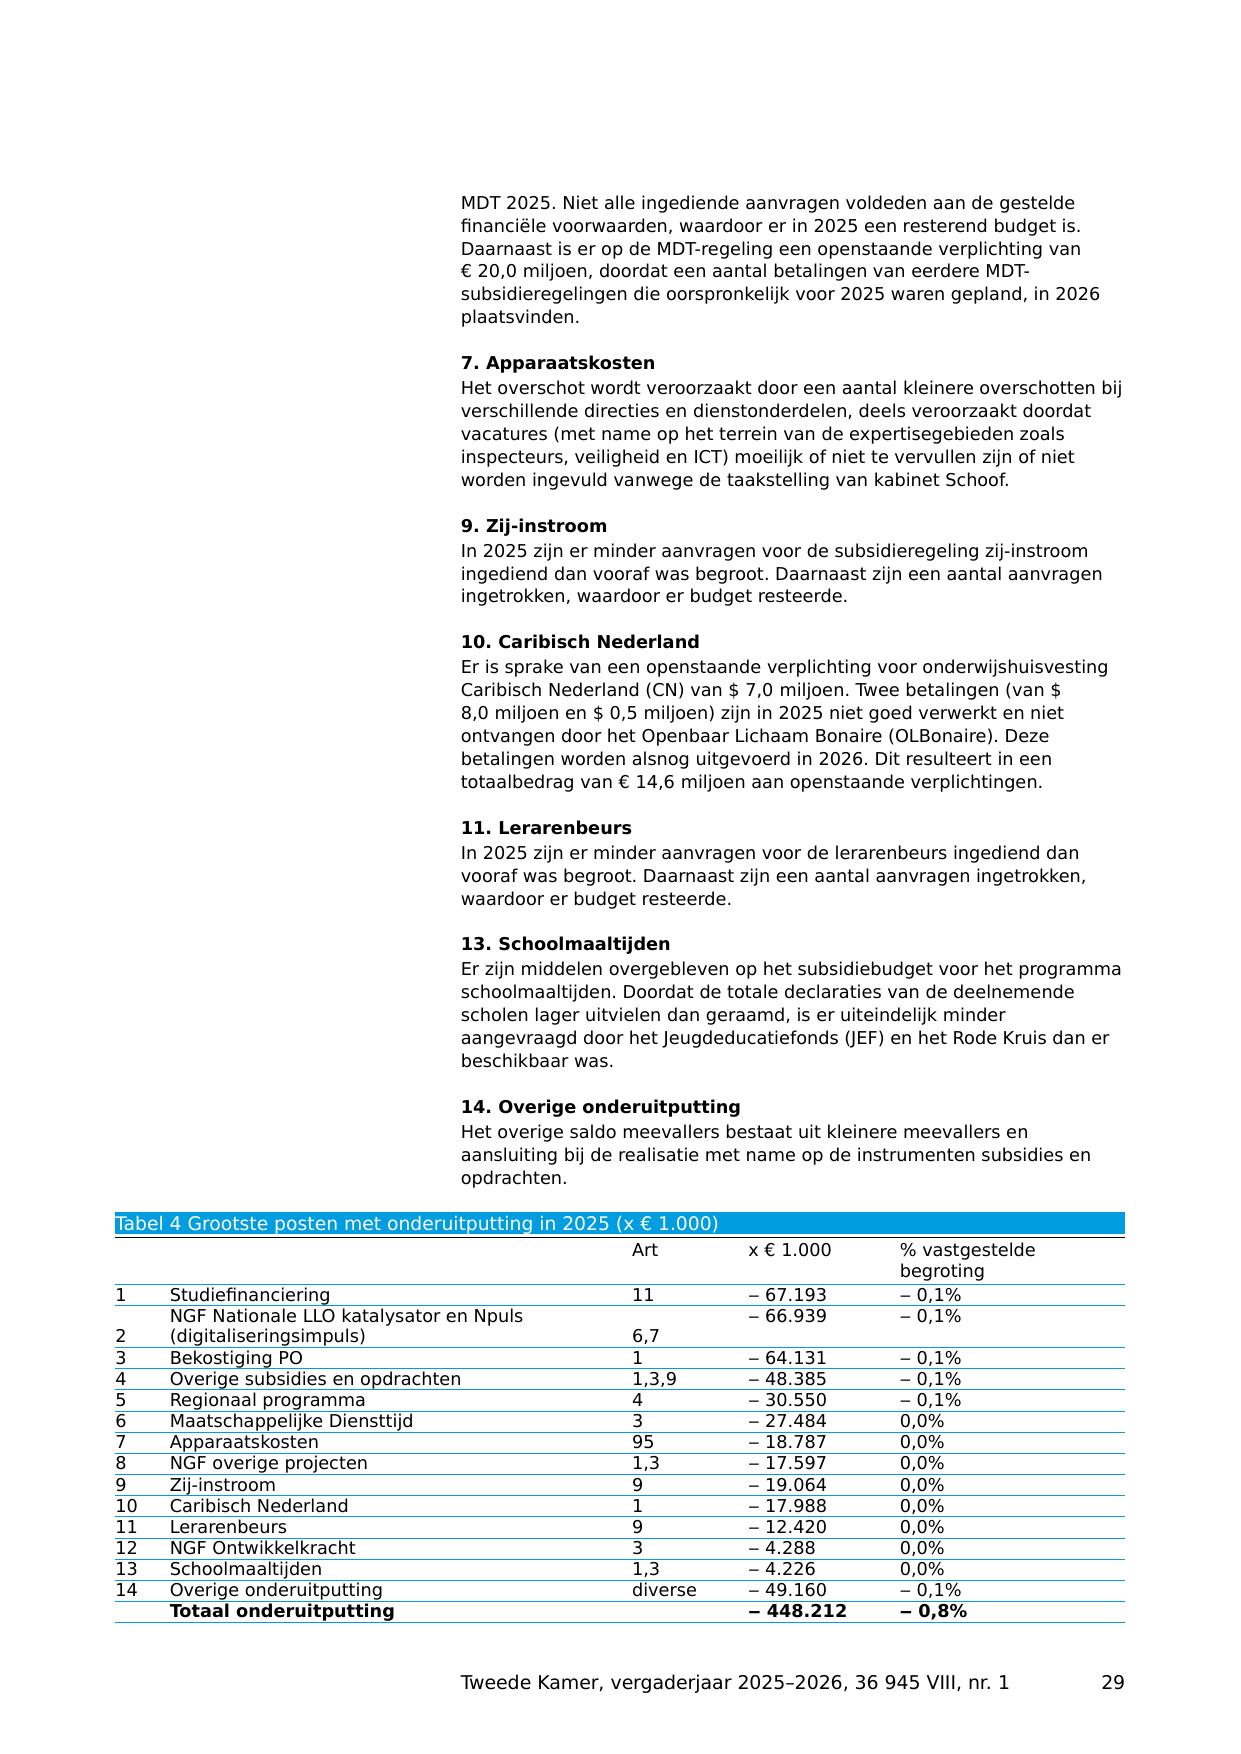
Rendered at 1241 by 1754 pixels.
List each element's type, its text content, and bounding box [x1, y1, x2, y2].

table_cell 4 [115, 1369, 167, 1389]
table_cell Caribisch Nederland [167, 1496, 629, 1516]
text 7. Apparaatskosten [461, 351, 1125, 374]
table_cell 95 [629, 1433, 745, 1453]
table_cell 3 [629, 1539, 745, 1558]
table_cell ‒ 19.064 [745, 1475, 897, 1495]
table_cell 13 [115, 1560, 167, 1580]
table_cell Lerarenbeurs [167, 1517, 629, 1537]
text 9. Zij-instroom [461, 514, 1125, 537]
table_cell [115, 1602, 167, 1622]
table_cell ‒ 0,1% [897, 1390, 1125, 1411]
table_cell [167, 1238, 629, 1284]
table_cell 3 [115, 1348, 167, 1368]
table_cell 9 [629, 1517, 745, 1537]
table_cell Art [629, 1238, 745, 1284]
table_cell 0,0% [897, 1539, 1125, 1558]
table_cell Maatschappelijke Diensttijd [167, 1412, 629, 1432]
table_cell Overige subsidies en opdrachten [167, 1369, 629, 1389]
table_cell Regionaal programma [167, 1390, 629, 1411]
text Er is sprake van een openstaande verplichting voor onderwijshuisvesting Caribisch Nederland (CN) van $ 7,0 miljoen. Twee betalingen (van $ 8,0 miljoen en $ 0,5 miljoen) zijn in 2025 niet goed verwerkt en niet ontvangen door het Openbaar Lichaam Bonaire (OLBonaire). Deze betalingen worden alsnog uitgevoerd in 2026. Dit resulteert in een totaalbedrag van € 14,6 miljoen aan openstaande verplichtingen. [461, 655, 1125, 793]
table_cell x € 1.000 [745, 1238, 897, 1284]
table_cell ‒ 64.131 [745, 1348, 897, 1368]
table_cell 0,0% [897, 1496, 1125, 1516]
text 11. Lerarenbeurs [461, 816, 1125, 839]
table_cell 4 [629, 1390, 745, 1411]
table_cell ‒ 448.212 [745, 1602, 897, 1622]
table_cell 0,0% [897, 1560, 1125, 1580]
table_cell 12 [115, 1539, 167, 1558]
table_cell 1 [115, 1285, 167, 1305]
table_cell ‒ 0,1% [897, 1306, 1125, 1347]
table_cell 11 [115, 1517, 167, 1537]
table_cell Overige onderuitputting [167, 1581, 629, 1601]
table_cell 2 [115, 1306, 167, 1347]
text MDT 2025. Niet alle ingediende aanvragen voldeden aan de gestelde financiële voorwaarden, waardoor er in 2025 een resterend budget is. Daarnaast is er op de MDT-regeling een openstaande verplichting van € 20,0 miljoen, doordat een aantal betalingen van eerdere MDT-subsidieregelingen die oorspronkelijk voor 2025 waren gepland, in 2026 plaatsvinden. [461, 191, 1125, 328]
table_cell 9 [115, 1475, 167, 1495]
table_cell ‒ 0,8% [897, 1602, 1125, 1622]
text 10. Caribisch Nederland [461, 630, 1125, 653]
table_cell 9 [629, 1475, 745, 1495]
table_cell 0,0% [897, 1433, 1125, 1453]
text In 2025 zijn er minder aanvragen voor de subsidieregeling zij-instroom ingediend dan vooraf was begroot. Daarnaast zijn een aantal aanvragen ingetrokken, waardoor er budget resteerde. [461, 539, 1125, 607]
table_cell 14 [115, 1581, 167, 1601]
table_cell 1 [629, 1496, 745, 1516]
table_cell 5 [115, 1390, 167, 1411]
table_cell ‒ 0,1% [897, 1285, 1125, 1305]
table_cell [629, 1602, 745, 1622]
table_cell 8 [115, 1454, 167, 1474]
table_cell Totaal onderuitputting [167, 1602, 629, 1622]
table_cell diverse [629, 1581, 745, 1601]
table_cell 0,0% [897, 1517, 1125, 1537]
text 14. Overige onderuitputting [461, 1095, 1125, 1118]
table_cell ‒ 0,1% [897, 1369, 1125, 1389]
table_cell NGF overige projecten [167, 1454, 629, 1474]
table_cell 0,0% [897, 1475, 1125, 1495]
table_cell 1,3 [629, 1560, 745, 1580]
table_cell ‒ 4.288 [745, 1539, 897, 1558]
table_cell ‒ 4.226 [745, 1560, 897, 1580]
table_cell ‒ 0,1% [897, 1581, 1125, 1601]
table_cell ‒ 17.988 [745, 1496, 897, 1516]
table_cell ‒ 18.787 [745, 1433, 897, 1453]
text 13. Schoolmaaltijden [461, 932, 1125, 955]
text Het overige saldo meevallers bestaat uit kleinere meevallers en aansluiting bij de realisatie met name op de instrumenten subsidies en opdrachten. [461, 1120, 1125, 1189]
table_cell Apparaatskosten [167, 1433, 629, 1453]
text Het overschot wordt veroorzaakt door een aantal kleinere overschotten bij verschillende directies en dienstonderdelen, deels veroorzaakt doordat vacatures (met name op het terrein van de expertisegebieden zoals inspecteurs, veiligheid en ICT) moeilijk of niet te vervullen zijn of niet worden ingevuld vanwege de taakstelling van kabinet Schoof. [461, 376, 1125, 491]
table_cell 10 [115, 1496, 167, 1516]
text In 2025 zijn er minder aanvragen voor de lerarenbeurs ingediend dan vooraf was begroot. Daarnaast zijn een aantal aanvragen ingetrokken, waardoor er budget resteerde. [461, 841, 1125, 909]
table_cell 0,0% [897, 1454, 1125, 1474]
table_cell Bekostiging PO [167, 1348, 629, 1368]
table_cell 3 [629, 1412, 745, 1432]
table_cell ‒ 30.550 [745, 1390, 897, 1411]
table_cell 11 [629, 1285, 745, 1305]
table_cell % vastgestelde begroting [897, 1238, 1125, 1284]
table_cell [115, 1238, 167, 1284]
text Er zijn middelen overgebleven op het subsidiebudget voor het programma schoolmaaltijden. Doordat de totale declaraties van de deelnemende scholen lager uitvielen dan geraamd, is er uiteindelijk minder aangevraagd door het Jeugdeducatiefonds (JEF) en het Rode Kruis dan er beschikbaar was. [461, 957, 1125, 1072]
table_cell 6,7 [629, 1306, 745, 1347]
table_cell NGF Ontwikkelkracht [167, 1539, 629, 1558]
table_cell NGF Nationale LLO katalysator en Npuls (digitaliseringsimpuls) [167, 1306, 629, 1347]
table_cell ‒ 49.160 [745, 1581, 897, 1601]
table_cell ‒ 0,1% [897, 1348, 1125, 1368]
table_cell Schoolmaaltijden [167, 1560, 629, 1580]
table_cell 7 [115, 1433, 167, 1453]
table_cell 1 [629, 1348, 745, 1368]
table_cell 6 [115, 1412, 167, 1432]
table_cell ‒ 12.420 [745, 1517, 897, 1537]
table_cell ‒ 17.597 [745, 1454, 897, 1474]
table_cell Studiefinanciering [167, 1285, 629, 1305]
table_cell 1,3,9 [629, 1369, 745, 1389]
table_cell ‒ 27.484 [745, 1412, 897, 1432]
table_cell ‒ 67.193 [745, 1285, 897, 1305]
table_cell Zij-instroom [167, 1475, 629, 1495]
table_cell 1,3 [629, 1454, 745, 1474]
table_cell ‒ 66.939 [745, 1306, 897, 1347]
table_cell ‒ 48.385 [745, 1369, 897, 1389]
table_cell 0,0% [897, 1412, 1125, 1432]
